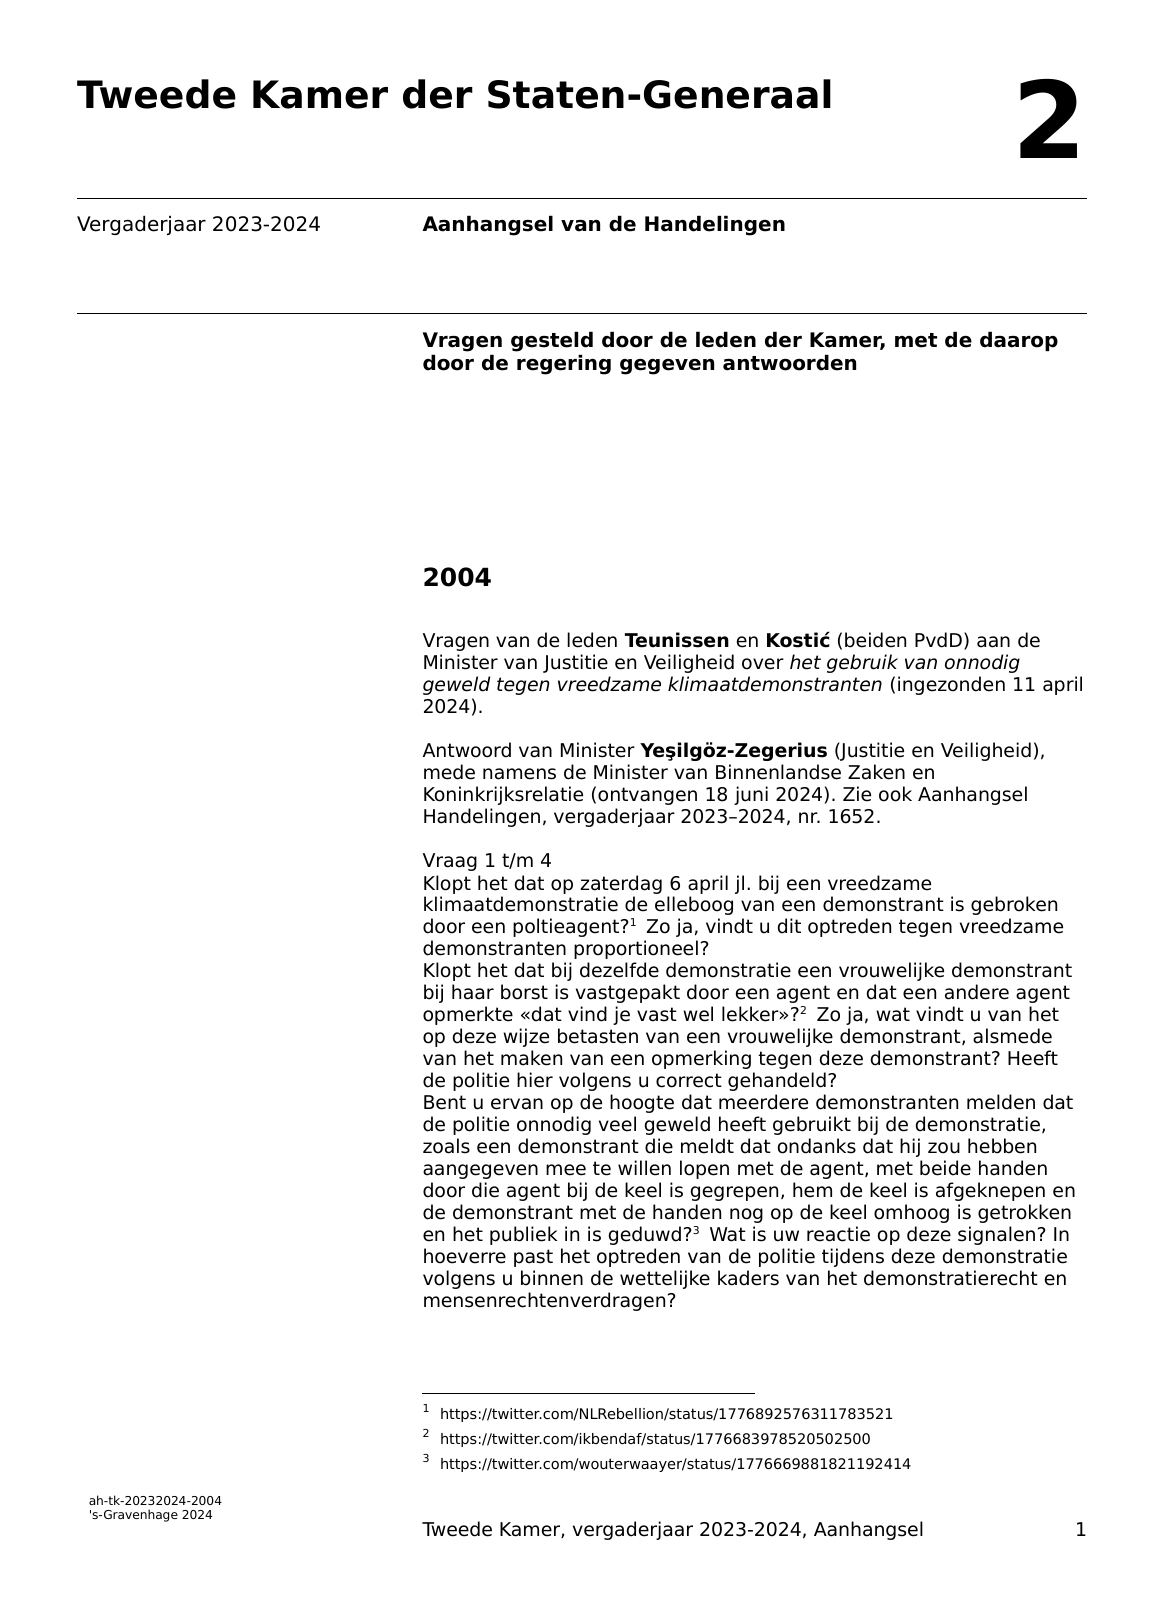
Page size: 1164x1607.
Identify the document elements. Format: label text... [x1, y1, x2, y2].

table_cell [77, 314, 422, 375]
table_cell Vergaderjaar 2023-2024 [77, 199, 422, 313]
text Klopt het dat op zaterdag 6 april jl. bij een vreedzame klimaatdemonstratie de elleboog van een demonstrant is gebroken door een poltieagent? Zo ja, vindt u dit optreden tegen vreedzame demonstranten proportioneel? [422, 872, 1087, 960]
text Bent u ervan op de hoogte dat meerdere demonstranten melden dat de politie onnodig veel geweld heeft gebruikt bij de demonstratie, zoals een demonstrant die meldt dat ondanks dat hij zou hebben aangegeven mee te willen lopen met de agent, met beide handen door die agent bij de keel is gegrepen, hem de keel is afgeknepen en de demonstrant met de handen nog op de keel omhoog is getrokken en het publiek in is geduwd? Wat is uw reactie op deze signalen? In hoeverre past het optreden van de politie tijdens deze demonstratie volgens u binnen de wettelijke kaders van het demonstratierecht en mensenrechtenverdragen? [422, 1092, 1087, 1312]
text Antwoord van Minister Yeşilgöz-Zegerius (Justitie en Veiligheid), mede namens de Minister van Binnenlandse Zaken en Koninkrijksrelatie (ontvangen 18 juni 2024). Zie ook Aanhangsel Handelingen, vergaderjaar 2023–2024, nr. 1652. [422, 740, 1087, 828]
text https://twitter.com/wouterwaayer/status/1776669881821192414 [422, 1452, 1087, 1474]
text 's-Gravenhage 2024 [88, 1508, 323, 1522]
text Klopt het dat bij dezelfde demonstratie een vrouwelijke demonstrant bij haar borst is vastgepakt door een agent en dat een andere agent opmerkte «dat vind je vast wel lekker»? Zo ja, wat vindt u van het op deze wijze betasten van een vrouwelijke demonstrant, alsmede van het maken van een opmerking tegen deze demonstrant? Heeft de politie hier volgens u correct gehandeld? [422, 960, 1087, 1092]
text https://twitter.com/NLRebellion/status/1776892576311783521 [422, 1402, 1087, 1424]
text https://twitter.com/ikbendaf/status/1776683978520502500 [422, 1427, 1087, 1449]
table_header 2 [886, 59, 1087, 198]
text Vragen van de leden Teunissen en Kostić (beiden PvdD) aan de Minister van Justitie en Veiligheid over het gebruik van onnodig geweld tegen vreedzame klimaatdemonstranten (ingezonden 11 april 2024). [422, 630, 1087, 718]
table_cell Vragen gesteld door de leden der Kamer, met de daarop door de regering gegeven antwoorden [422, 314, 1087, 375]
table_header Tweede Kamer der Staten-Generaal [77, 59, 886, 198]
text Vraag 1 t/m 4 [422, 850, 1087, 872]
text 2004 [422, 563, 1087, 592]
table_cell Aanhangsel van de Handelingen [422, 199, 1087, 313]
text ah-tk-20232024-2004 [88, 1494, 323, 1508]
